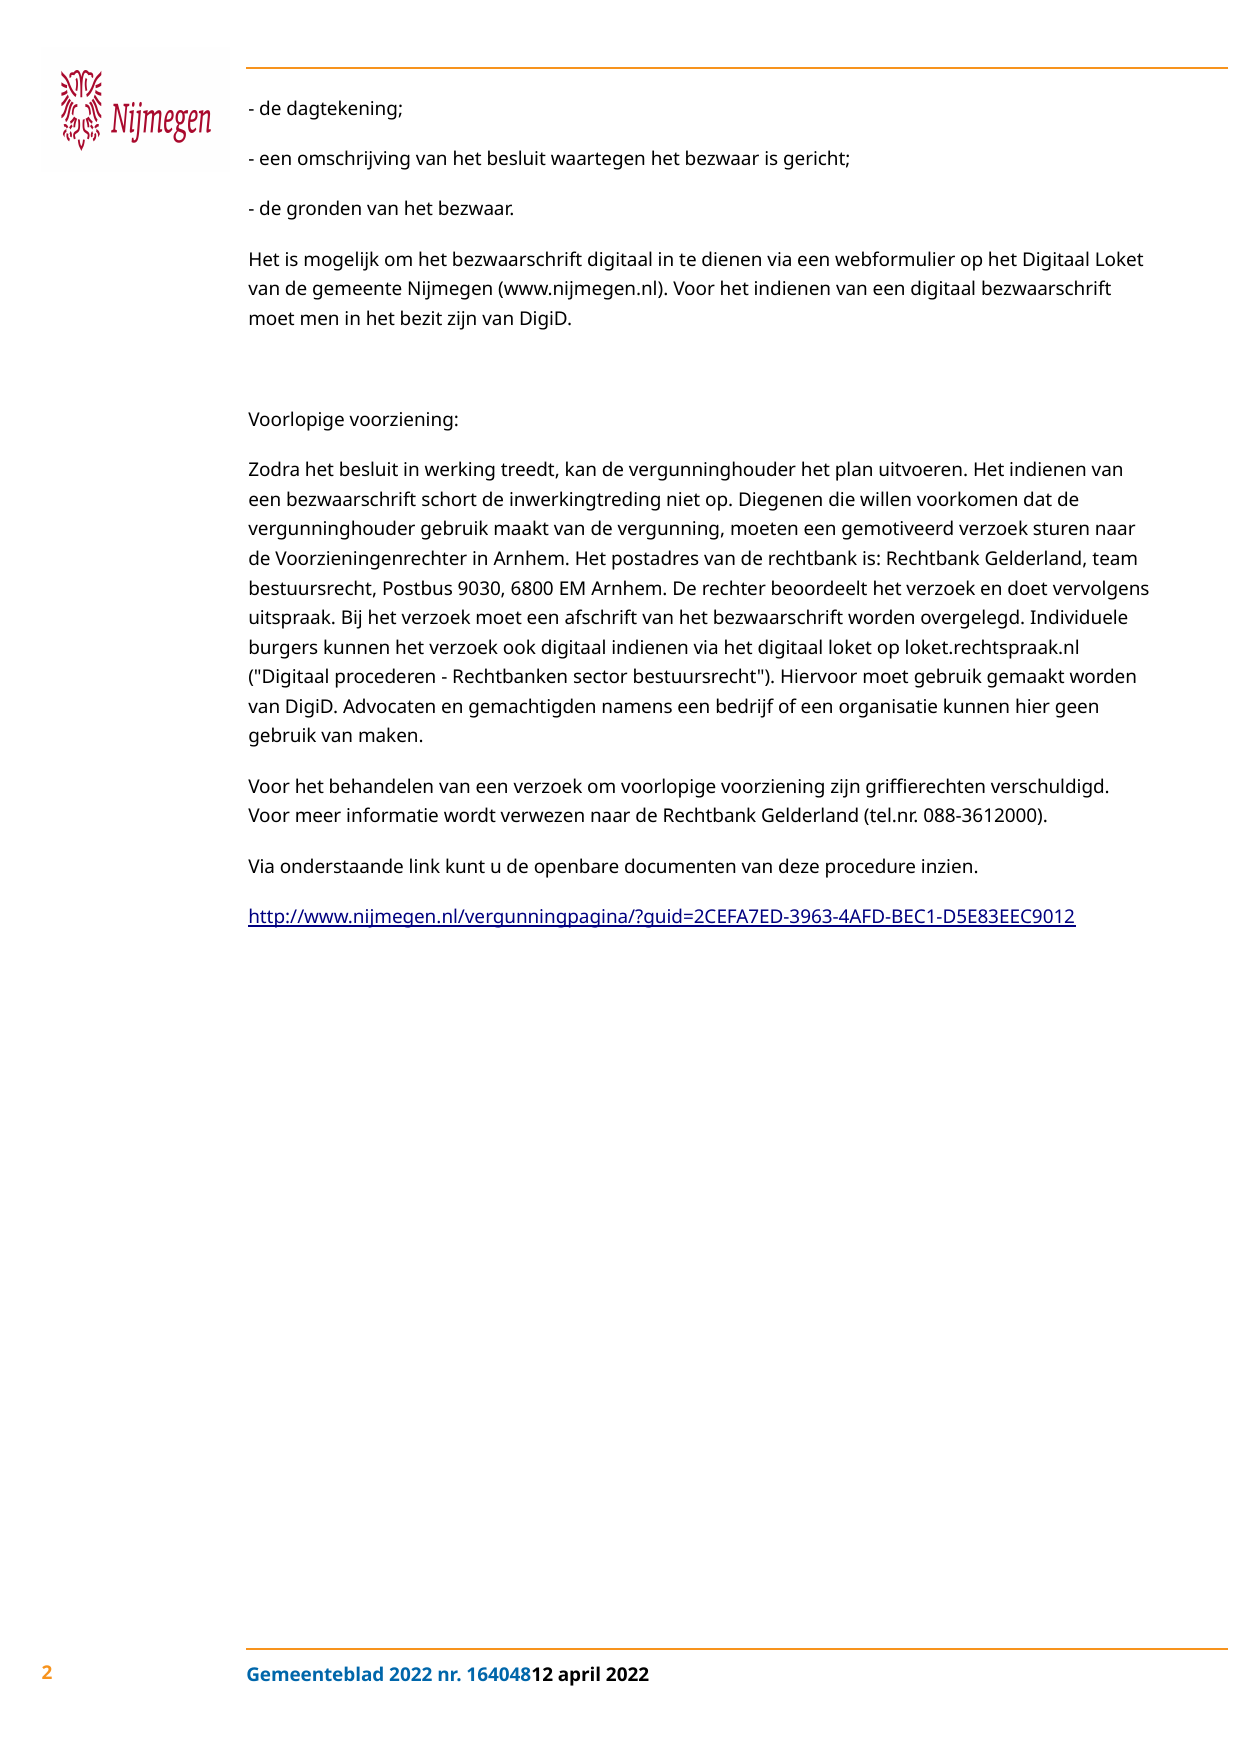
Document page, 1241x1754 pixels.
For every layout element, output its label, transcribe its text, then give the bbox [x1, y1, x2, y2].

text - de gronden van het bezwaar. [248, 196, 1152, 221]
text Voor het behandelen van een verzoek om voorlopige voorziening zijn griffierechten verschuldigd. Voor meer informatie wordt verwezen naar de Rechtbank Gelderland (tel.nr. 088-3612000). [248, 773, 1152, 828]
text - de dagtekening; [248, 95, 1152, 121]
picture [41, 47, 231, 172]
text Het is mogelijk om het bezwaarschrift digitaal in te dienen via een webformulier op het Digitaal Loket van de gemeente Nijmegen (www.nijmegen.nl). Voor het indienen van een digitaal bezwaarschrift moet men in het bezit zijn van DigiD. [248, 246, 1152, 331]
text http://www.nijmegen.nl/vergunningpagina/?guid=2CEFA7ED-3963-4AFD-BEC1-D5E83EEC9012 [248, 903, 1152, 929]
text - een omschrijving van het besluit waartegen het bezwaar is gericht; [248, 145, 1152, 171]
text Voorlopige voorziening: [248, 406, 1152, 432]
text Via onderstaande link kunt u de openbare documenten van deze procedure inzien. [248, 853, 1152, 879]
text Zodra het besluit in werking treedt, kan de vergunninghouder het plan uitvoeren. Het indienen van een bezwaarschrift schort de inwerkingtreding niet op. Diegenen die willen voorkomen dat de vergunninghouder gebruik maakt van de vergunning, moeten een gemotiveerd verzoek sturen naar de Voorzieningenrechter in Arnhem. Het postadres van de rechtbank is: Rechtbank Gelderland, team bestuursrecht, Postbus 9030, 6800 EM Arnhem. De rechter beoordeelt het verzoek en doet vervolgens uitspraak. Bij het verzoek moet een afschrift van het bezwaarschrift worden overgelegd. Individuele burgers kunnen het verzoek ook digitaal indienen via het digitaal loket op loket.rechtspraak.nl ("Digitaal procederen - Rechtbanken sector bestuursrecht"). Hiervoor moet gebruik gemaakt worden van DigiD. Advocaten en gemachtigden namens een bedrijf of een organisatie kunnen hier geen gebruik van maken. [248, 456, 1152, 748]
